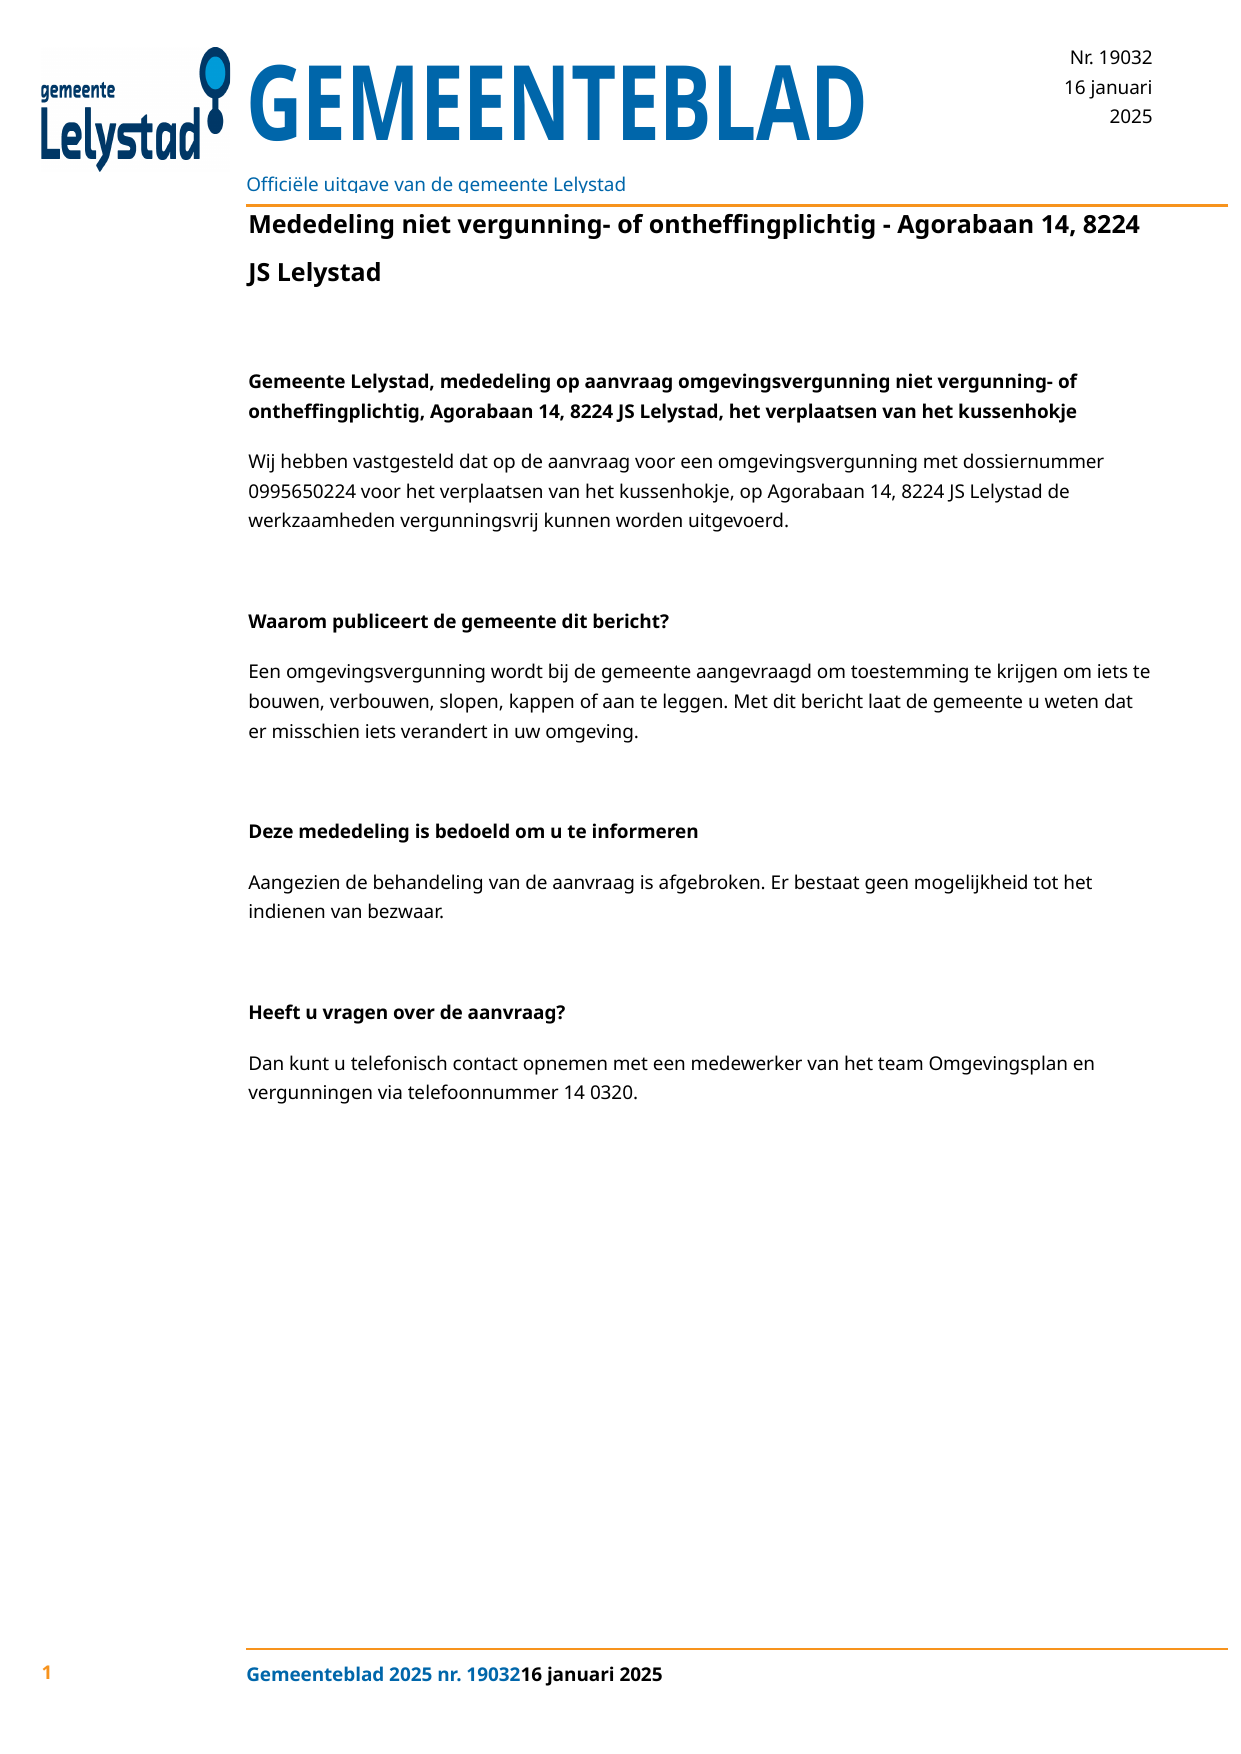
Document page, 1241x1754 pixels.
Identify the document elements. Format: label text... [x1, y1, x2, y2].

text Heeft u vragen over de aanvraag? [248, 999, 1152, 1025]
text Waarom publiceert de gemeente dit bericht? [248, 608, 1152, 634]
text Wij hebben vastgesteld dat op de aanvraag voor een omgevingsvergunning met dossiernummer 0995650224 voor het verplaatsen van het kussenhokje, op Agorabaan 14, 8224 JS Lelystad de werkzaamheden vergunningsvrij kunnen worden uitgevoerd. [248, 448, 1152, 533]
picture [41, 47, 231, 172]
text Mededeling niet vergunning- of ontheffingplichtig - Agorabaan 14, 8224 JS Lelystad [248, 207, 1152, 288]
text Aangezien de behandeling van de aanvraag is afgebroken. Er bestaat geen mogelijkheid tot het indienen van bezwaar. [248, 869, 1152, 924]
text Deze mededeling is bedoeld om u te informeren [248, 819, 1152, 844]
text Een omgevingsvergunning wordt bij de gemeente aangevraagd om toestemming te krijgen om iets te bouwen, verbouwen, slopen, kappen of aan te leggen. Met dit bericht laat de gemeente u weten dat er misschien iets verandert in uw omgeving. [248, 659, 1152, 744]
text Dan kunt u telefonisch contact opnemen met een medewerker van het team Omgevingsplan en vergunningen via telefoonnummer 14 0320. [248, 1050, 1152, 1105]
text Gemeente Lelystad, mededeling op aanvraag omgevingsvergunning niet vergunning- of ontheffingplichtig, Agorabaan 14, 8224 JS Lelystad, het verplaatsen van het kussenhokje [248, 368, 1152, 424]
